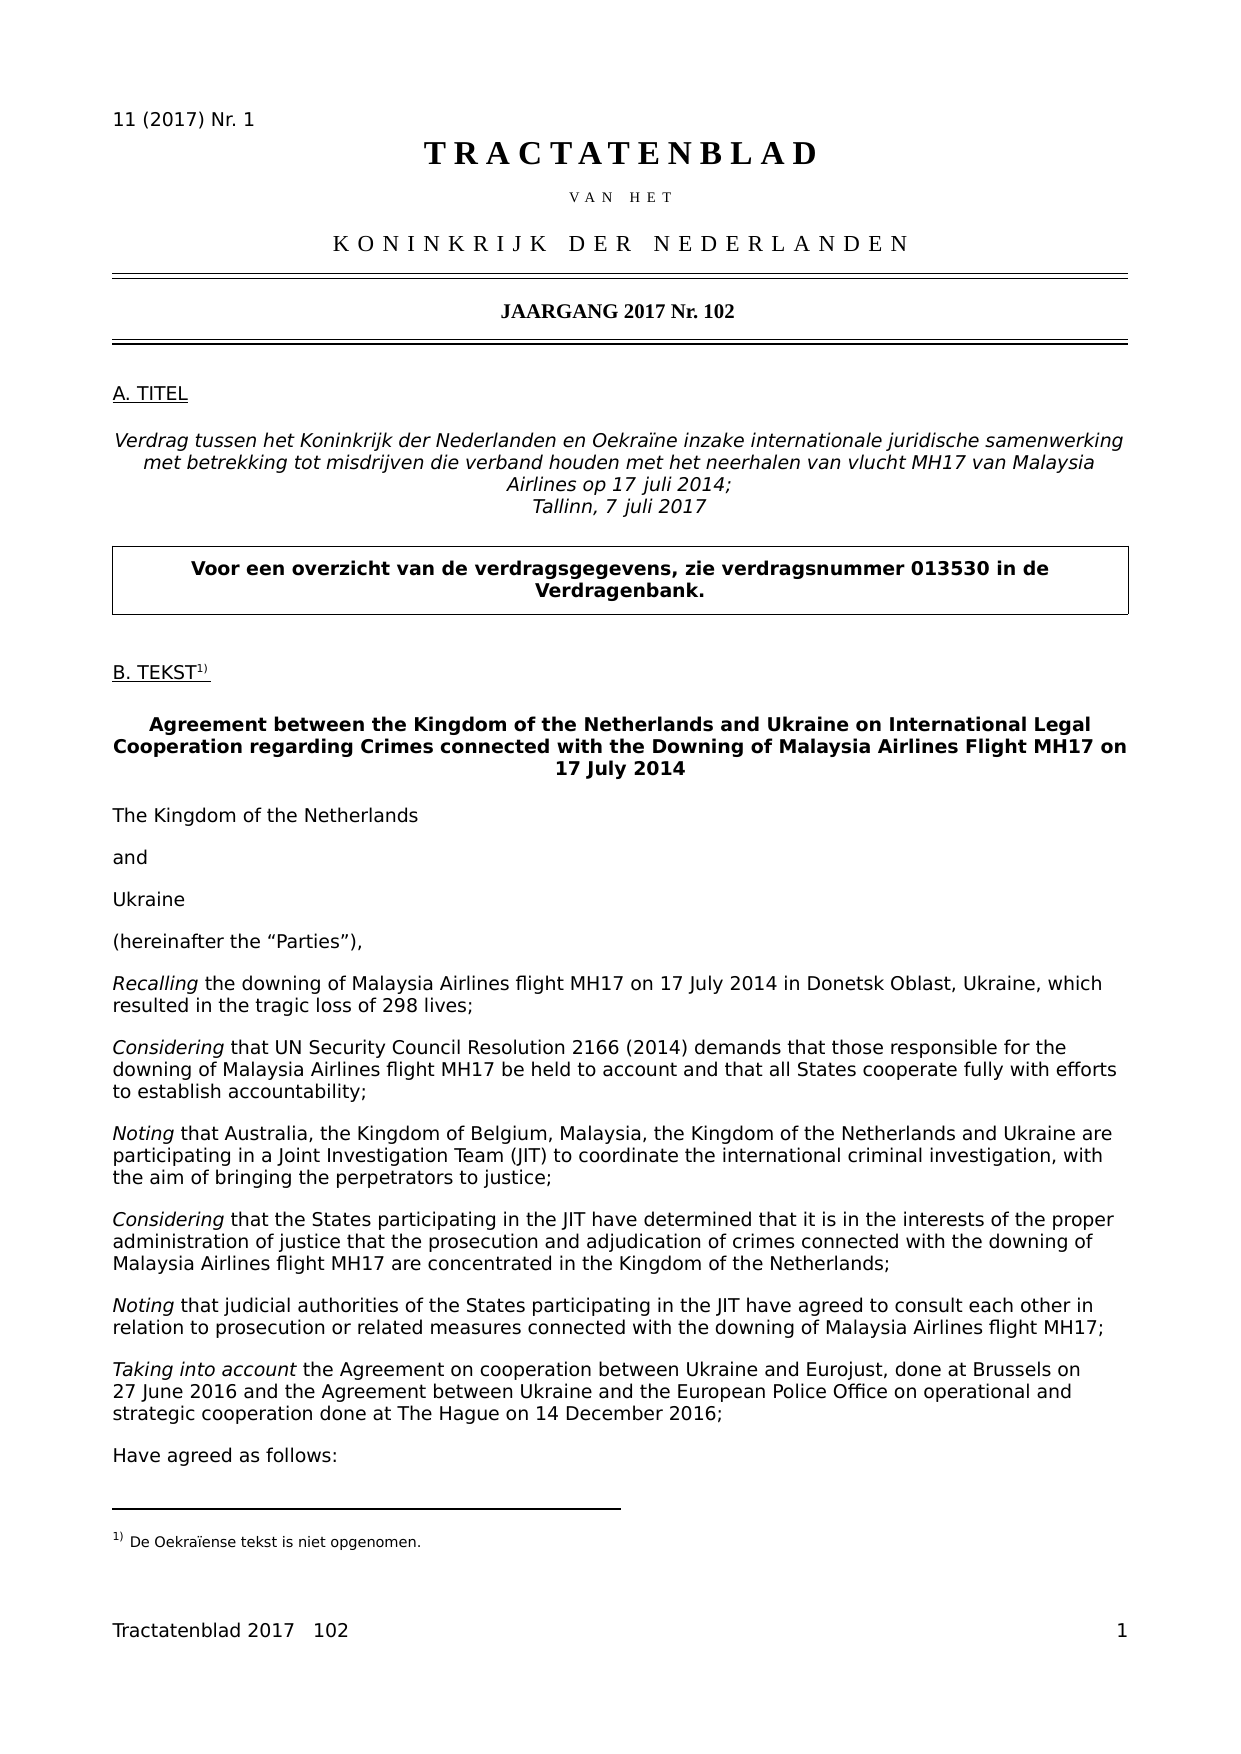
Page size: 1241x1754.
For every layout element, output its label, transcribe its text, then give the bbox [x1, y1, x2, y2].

subtitle A. TITEL [112, 383, 1128, 405]
text Considering that UN Security Council Resolution 2166 (2014) demands that those responsible for the downing of Malaysia Airlines flight MH17 be held to account and that all States cooperate fully with efforts to establish accountability; [112, 1037, 1128, 1103]
text (hereinafter the “Parties”), [112, 931, 1128, 953]
text De Oekraïense tekst is niet opgenomen. [112, 1530, 1128, 1552]
text Recalling the downing of Malaysia Airlines flight MH17 on 17 July 2014 in Donetsk Oblast, Ukraine, which resulted in the tragic loss of 298 lives; [112, 973, 1128, 1017]
text 11 (2017) Nr. 1 [112, 109, 1128, 131]
text Taking into account the Agreement on cooperation between Ukraine and Eurojust, done at Brussels on 27 June 2016 and the Agreement between Ukraine and the European Police Office on operational and strategic cooperation done at The Hague on 14 December 2016; [112, 1359, 1128, 1424]
text TRACTATENBLAD [112, 133, 1128, 172]
text The Kingdom of the Netherlands [112, 805, 1128, 827]
subtitle Agreement between the Kingdom of the Netherlands and Ukraine on International Legal Cooperation regarding Crimes connected with the Downing of Malaysia Airlines Flight MH17 on 17 July 2014 [112, 714, 1128, 780]
text Ukraine [112, 889, 1128, 911]
text Considering that the States participating in the JIT have determined that it is in the interests of the proper administration of justice that the prosecution and adjudication of crimes connected with the downing of Malaysia Airlines flight MH17 are concentrated in the Kingdom of the Netherlands; [112, 1209, 1128, 1275]
text and [112, 847, 1128, 869]
text JAARGANG 2017 Nr. 102 [112, 299, 1128, 323]
subtitle B. TEKST [112, 662, 1128, 684]
text VAN HET [112, 189, 1128, 206]
text Verdrag tussen het Koninkrijk der Nederlanden en Oekraïne inzake internationale juridische samenwerking met betrekking tot misdrijven die verband houden met het neerhalen van vlucht MH17 van Malaysia Airlines op 17 juli 2014; [112, 430, 1128, 496]
text Tallinn, 7 juli 2017 [112, 496, 1128, 518]
text Noting that Australia, the Kingdom of Belgium, Malaysia, the Kingdom of the Netherlands and Ukraine are participating in a Joint Investigation Team (JIT) to coordinate the international criminal investigation, with the aim of bringing the perpetrators to justice; [112, 1123, 1128, 1189]
text Have agreed as follows: [112, 1444, 1128, 1467]
text KONINKRIJK DER NEDERLANDEN [112, 229, 1128, 256]
text Noting that judicial authorities of the States participating in the JIT have agreed to consult each other in relation to prosecution or related measures connected with the downing of Malaysia Airlines flight MH17; [112, 1295, 1128, 1339]
